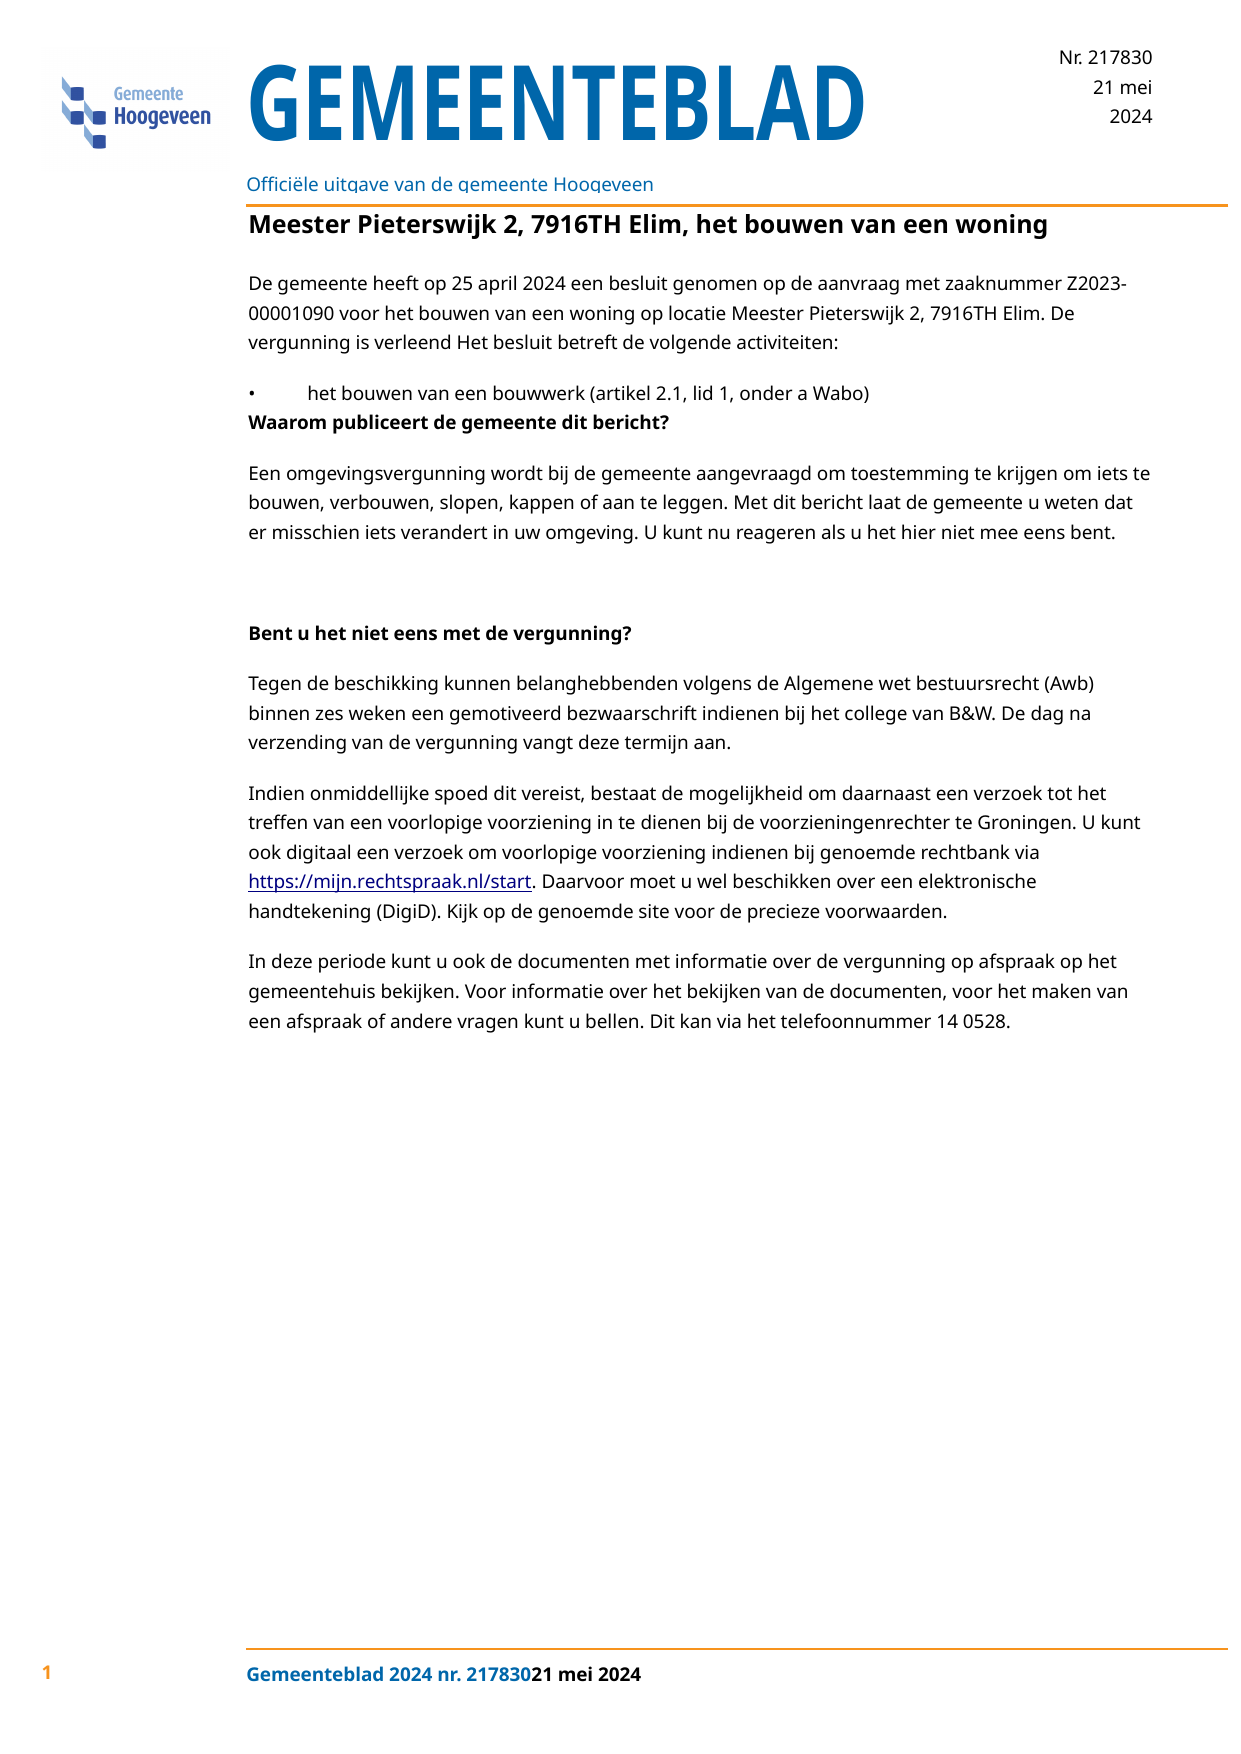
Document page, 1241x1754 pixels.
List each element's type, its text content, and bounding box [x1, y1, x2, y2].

text Een omgevingsvergunning wordt bij de gemeente aangevraagd om toestemming te krijgen om iets te bouwen, verbouwen, slopen, kappen of aan te leggen. Met dit bericht laat de gemeente u weten dat er misschien iets verandert in uw omgeving. U kunt nu reageren als u het hier niet mee eens bent. [248, 460, 1152, 545]
text De gemeente heeft op 25 april 2024 een besluit genomen op de aanvraag met zaaknummer Z2023-00001090 voor het bouwen van een woning op locatie Meester Pieterswijk 2, 7916TH Elim. De vergunning is verleend Het besluit betreft de volgende activiteiten: [248, 270, 1152, 355]
text ​​​​​​​Waarom publiceert de gemeente dit bericht? [248, 409, 1152, 435]
text Tegen de beschikking kunnen belanghebbenden volgens de Algemene wet bestuursrecht (Awb) binnen zes weken een gemotiveerd bezwaarschrift indienen bij het college van B&W. De dag na verzending van de vergunning vangt deze termijn aan. [248, 670, 1152, 755]
text Indien onmiddellijke spoed dit vereist, bestaat de mogelijkheid om daarnaast een verzoek tot het treffen van een voorlopige voorziening in te dienen bij de voorzieningenrechter te Groningen. U kunt ook digitaal een verzoek om voorlopige voorziening indienen bij genoemde rechtbank via https://mijn.rechtspraak.nl/start. Daarvoor moet u wel beschikken over een elektronische handtekening (DigiD). Kijk op de genoemde site voor de precieze voorwaarden. [248, 780, 1152, 924]
picture [41, 47, 231, 172]
text In deze periode kunt u ook de documenten met informatie over de vergunning op afspraak op het gemeentehuis bekijken. Voor informatie over het bekijken van de documenten, voor het maken van een afspraak of andere vragen kunt u bellen. Dit kan via het telefoonnummer 14 0528. [248, 949, 1152, 1033]
text Meester Pieterswijk 2, 7916TH Elim, het bouwen van een woning [248, 207, 1152, 241]
list het bouwen van een bouwwerk (artikel 2.1, lid 1, onder a Wabo) [248, 380, 1152, 406]
text Bent u het niet eens met de vergunning? [248, 620, 1152, 646]
